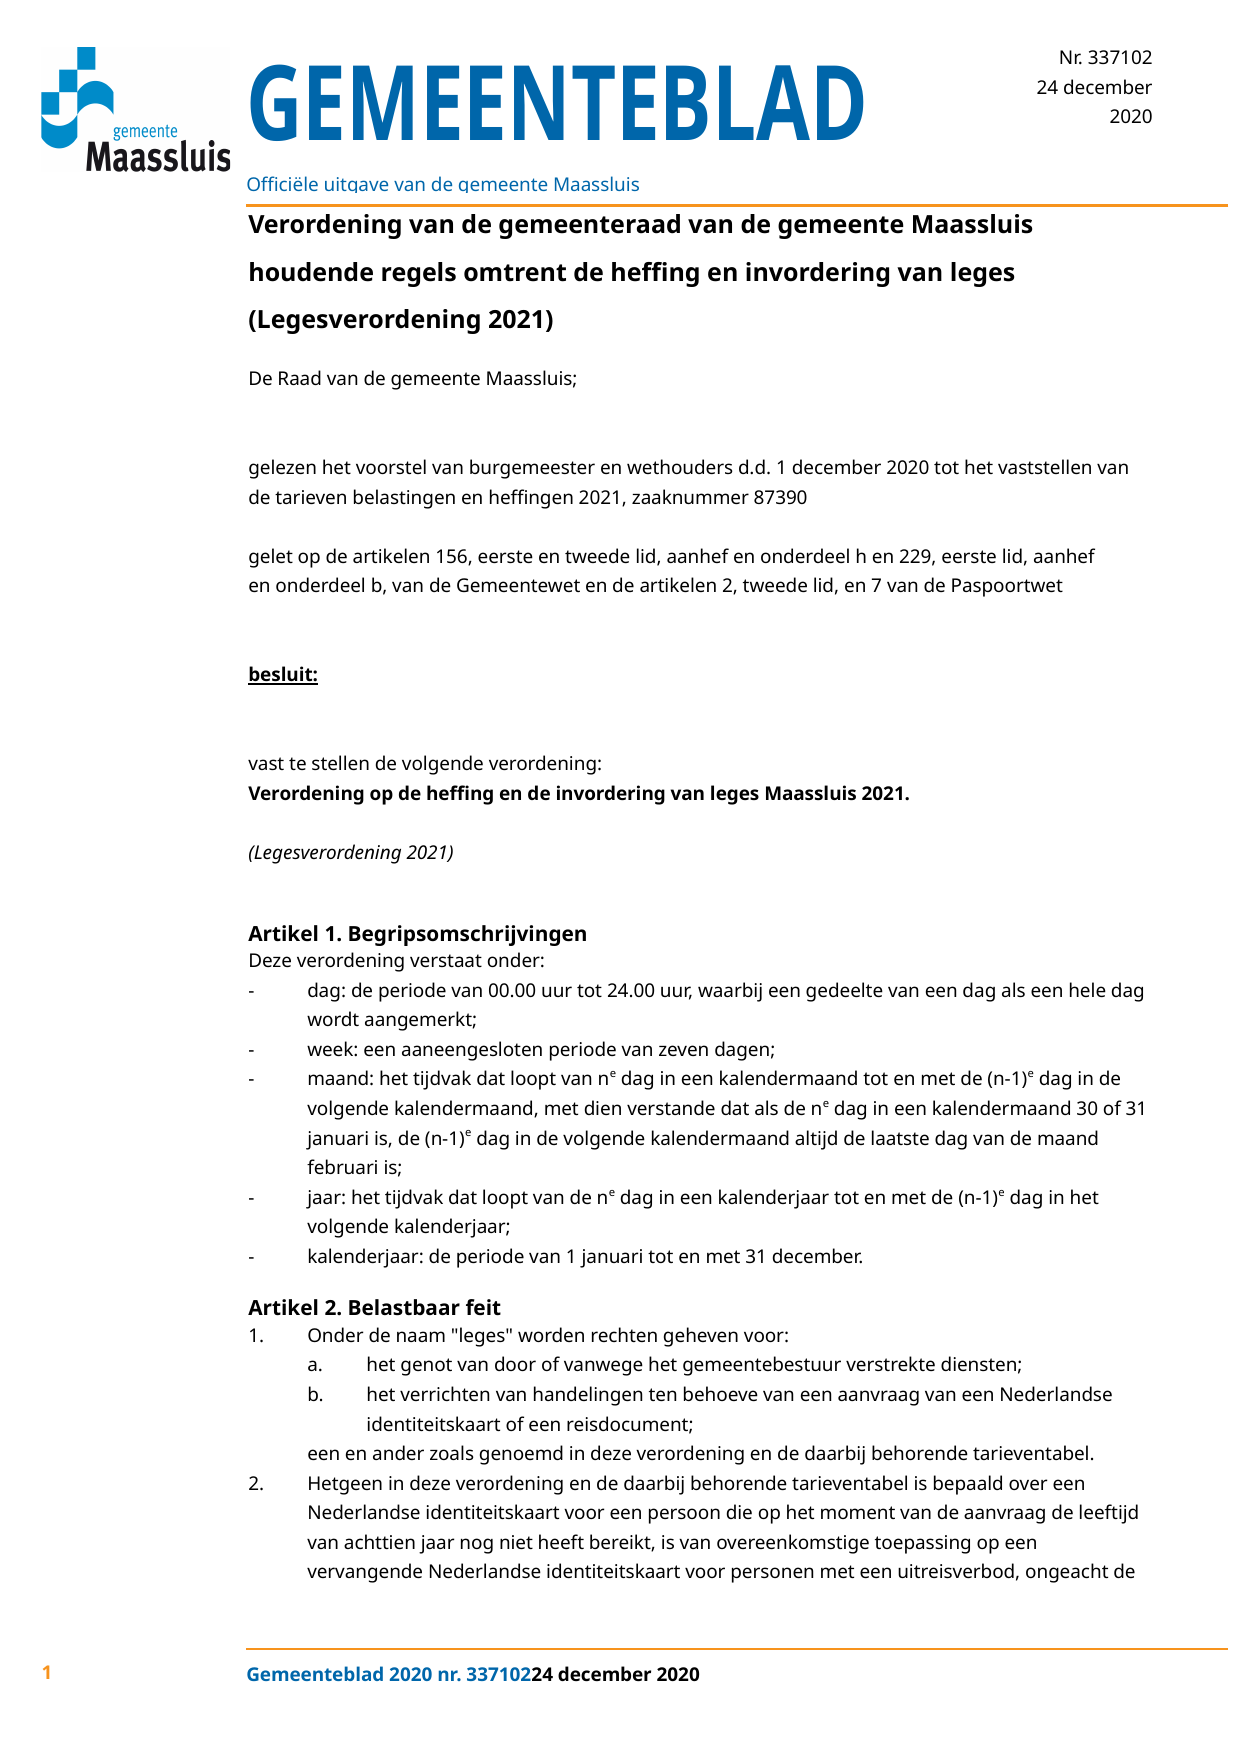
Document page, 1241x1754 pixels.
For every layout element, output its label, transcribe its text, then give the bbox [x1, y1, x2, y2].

list kalenderjaar: de periode van 1 januari tot en met 31 december. [248, 1243, 1152, 1269]
text De Raad van de gemeente Maassluis; [248, 366, 1152, 391]
list maand: het tijdvak dat loopt van ne dag in een kalendermaand tot en met de (n-1)e dag in de volgende kalendermaand, met dien verstande dat als de ne dag in een kalendermaand 30 of 31 januari is, de (n-1)e dag in de volgende kalendermaand altijd de laatste dag van de maand februari is; [248, 1066, 1152, 1180]
picture [41, 47, 77, 92]
text Verordening op de heffing en de invordering van leges Maassluis 2021. [248, 780, 1152, 805]
text besluit: [248, 661, 1152, 687]
list Onder de naam "leges" worden rechten geheven voor: [248, 1322, 1152, 1348]
list het verrichten van handelingen ten behoeve van een aanvraag van een Nederlandse identiteitskaart of een reisdocument; [307, 1381, 1152, 1436]
list het genot van door of vanwege het gemeentebestuur verstrekte diensten; [307, 1352, 1152, 1377]
text Verordening van de gemeenteraad van de gemeente Maassluis houdende regels omtrent de heffing en invordering van leges (Legesverordening 2021) [248, 207, 1152, 336]
list jaar: het tijdvak dat loopt van de ne dag in een kalenderjaar tot en met de (n-1)e dag in het volgende kalenderjaar; [248, 1184, 1152, 1239]
text en onderdeel b, van de Gemeentewet en de artikelen 2, tweede lid, en 7 van de Paspoortwet [248, 573, 1152, 598]
text gelezen het voorstel van burgemeester en wethouders d.d. 1 december 2020 tot het vaststellen van de tarieven belastingen en heffingen 2021, zaaknummer 87390 [248, 454, 1152, 509]
text (Legesverordening 2021) [248, 839, 1152, 864]
text Artikel 1. Begripsomschrijvingen [248, 919, 1152, 947]
text vast te stellen de volgende verordening: [248, 750, 1152, 776]
list een en ander zoals genoemd in deze verordening en de daarbij behorende tarieventabel. [248, 1440, 1152, 1466]
picture [41, 47, 231, 172]
text gelet op de artikelen 156, eerste en tweede lid, aanhef en onderdeel h en 229, eerste lid, aanhef [248, 543, 1152, 569]
list Hetgeen in deze verordening en de daarbij behorende tarieventabel is bepaald over een Nederlandse identiteitskaart voor een persoon die op het moment van de aanvraag de leeftijd van achttien jaar nog niet heeft bereikt, is van overeenkomstige toepassing op een vervangende Nederlandse identiteitskaart voor personen met een uitreisverbod, ongeacht de [248, 1470, 1152, 1584]
text Deze verordening verstaat onder: [248, 947, 1152, 973]
text Artikel 2. Belastbaar feit [248, 1293, 1152, 1322]
list week: een aaneengesloten periode van zeven dagen; [248, 1036, 1152, 1062]
list dag: de periode van 00.00 uur tot 24.00 uur, waarbij een gedeelte van een dag als een hele dag wordt aangemerkt; [248, 977, 1152, 1032]
